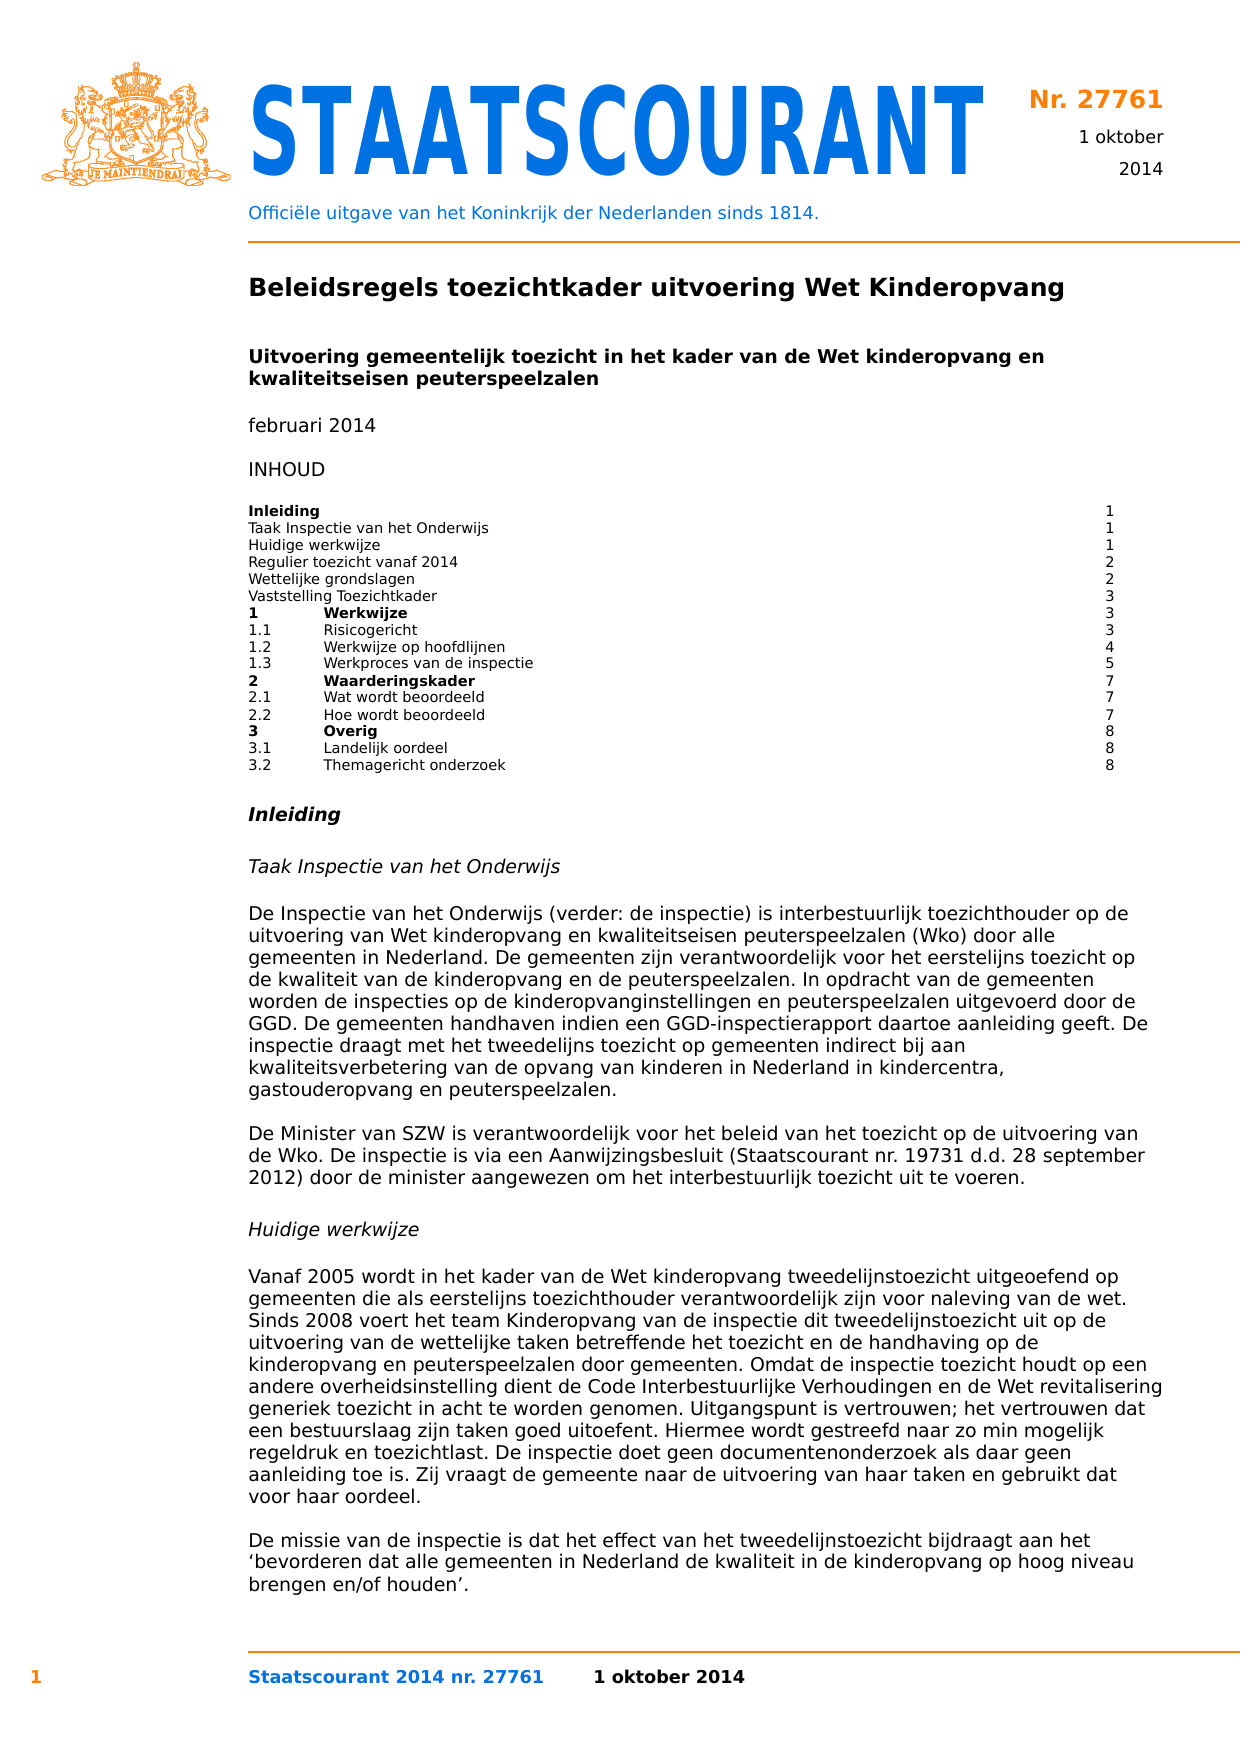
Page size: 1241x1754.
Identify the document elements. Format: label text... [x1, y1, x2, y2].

text Vanaf 2005 wordt in het kader van de Wet kinderopvang tweedelijnstoezicht uitgeoefend op gemeenten die als eerstelijns toezichthouder verantwoordelijk zijn voor naleving van de wet. Sinds 2008 voert het team Kinderopvang van de inspectie dit tweedelijnstoezicht uit op de uitvoering van de wettelijke taken betreffende het toezicht en de handhaving op de kinderopvang en peuterspeelzalen door gemeenten. Omdat de inspectie toezicht houdt op een andere overheidsinstelling dient de Code Interbestuurlijke Verhoudingen en de Wet revitalisering generiek toezicht in acht te worden genomen. Uitgangspunt is vertrouwen; het vertrouwen dat een bestuurslaag zijn taken goed uitoefent. Hiermee wordt gestreefd naar zo min mogelijk regeldruk en toezichtlast. De inspectie doet geen documentenonderzoek als daar geen aanleiding toe is. Zij vraagt de gemeente naar de uitvoering van haar taken en gebruikt dat voor haar oordeel. [248, 1266, 1163, 1508]
table_cell 2.1 [248, 689, 317, 706]
table_cell Wettelijke grondslagen [248, 571, 1099, 587]
table_cell 1.1 [248, 621, 317, 638]
table_cell Huidige werkwijze [248, 537, 1099, 553]
table_cell 7 [1099, 673, 1163, 689]
table_header STAATSCOURANT [248, 62, 998, 203]
table_cell 8 [1099, 723, 1163, 740]
table_cell 1 [248, 605, 317, 621]
table_cell Officiële uitgave van het Koninkrijk der Nederlanden sinds 1814. [248, 203, 1240, 241]
table_cell 1 [1099, 537, 1163, 553]
table_cell 2 [248, 673, 317, 689]
table_cell 2 [1099, 571, 1163, 587]
table_cell Regulier toezicht vanaf 2014 [248, 554, 1099, 571]
text INHOUD [248, 459, 1163, 481]
table_cell Themagericht onderzoek [317, 757, 1099, 774]
table_cell 2.2 [248, 706, 317, 723]
subtitle Inleiding [248, 804, 1163, 826]
table_cell 4 [1099, 639, 1163, 655]
table_cell 1.2 [248, 639, 317, 655]
table_cell Landelijk oordeel [317, 740, 1099, 757]
table_cell 3 [248, 723, 317, 740]
subtitle Huidige werkwijze [248, 1219, 1163, 1241]
subtitle Uitvoering gemeentelijk toezicht in het kader van de Wet kinderopvang en kwaliteitseisen peuterspeelzalen [248, 346, 1163, 390]
table_cell 1.3 [248, 655, 317, 672]
text De missie van de inspectie is dat het effect van het tweedelijnstoezicht bijdraagt aan het ‘bevorderen dat alle gemeenten in Nederland de kwaliteit in de kinderopvang op hoog niveau brengen en/of houden’. [248, 1529, 1163, 1595]
table_cell Risicogericht [317, 621, 1099, 638]
table_cell 2 [1099, 554, 1163, 571]
table_header [25, 62, 248, 241]
table_cell 1 oktober [998, 121, 1240, 153]
table_cell 8 [1099, 740, 1163, 757]
table_cell Vaststelling Toezichtkader [248, 588, 1099, 604]
table_cell 3.2 [248, 757, 317, 774]
subtitle Taak Inspectie van het Onderwijs [248, 856, 1163, 878]
text De Minister van SZW is verantwoordelijk voor het beleid van het toezicht op de uitvoering van de Wko. De inspectie is via een Aanwijzingsbesluit (Staatscourant nr. 19731 d.d. 28 september 2012) door de minister aangewezen om het interbestuurlijk toezicht uit te voeren. [248, 1123, 1163, 1189]
table_cell Overig [317, 723, 1099, 740]
table_cell Werkwijze op hoofdlijnen [317, 639, 1099, 655]
table_cell Werkwijze [317, 605, 1099, 621]
table_cell 8 [1099, 757, 1163, 774]
text De Inspectie van het Onderwijs (verder: de inspectie) is interbestuurlijk toezichthouder op de uitvoering van Wet kinderopvang en kwaliteitseisen peuterspeelzalen (Wko) door alle gemeenten in Nederland. De gemeenten zijn verantwoordelijk voor het eerstelijns toezicht op de kwaliteit van de kinderopvang en de peuterspeelzalen. In opdracht van de gemeenten worden de inspecties op de kinderopvanginstellingen en peuterspeelzalen uitgevoerd door de GGD. De gemeenten handhaven indien een GGD-inspectierapport daartoe aanleiding geeft. De inspectie draagt met het tweedelijns toezicht op gemeenten indirect bij aan kwaliteitsverbetering van de opvang van kinderen in Nederland in kindercentra, gastouderopvang en peuterspeelzalen. [248, 903, 1163, 1101]
table_cell 1 [1099, 520, 1163, 537]
table_cell Taak Inspectie van het Onderwijs [248, 520, 1099, 537]
table_cell 3.1 [248, 740, 317, 757]
table_cell 7 [1099, 689, 1163, 706]
table_cell 3 [1099, 588, 1163, 604]
table_cell Hoe wordt beoordeeld [317, 706, 1099, 723]
subtitle Beleidsregels toezichtkader uitvoering Wet Kinderopvang [248, 273, 1163, 302]
table_cell 5 [1099, 655, 1163, 672]
table_cell Wat wordt beoordeeld [317, 689, 1099, 706]
table_cell Werkproces van de inspectie [317, 655, 1099, 672]
table_header Nr. 27761 [998, 62, 1240, 121]
table_cell Waarderingskader [317, 673, 1099, 689]
picture [41, 62, 231, 186]
table_cell 7 [1099, 706, 1163, 723]
table_header 1 [1099, 503, 1163, 519]
text februari 2014 [248, 415, 1163, 437]
table_cell 3 [1099, 621, 1163, 638]
table_header Inleiding [248, 503, 1099, 519]
table_cell 3 [1099, 605, 1163, 621]
table_cell 2014 [998, 153, 1240, 203]
